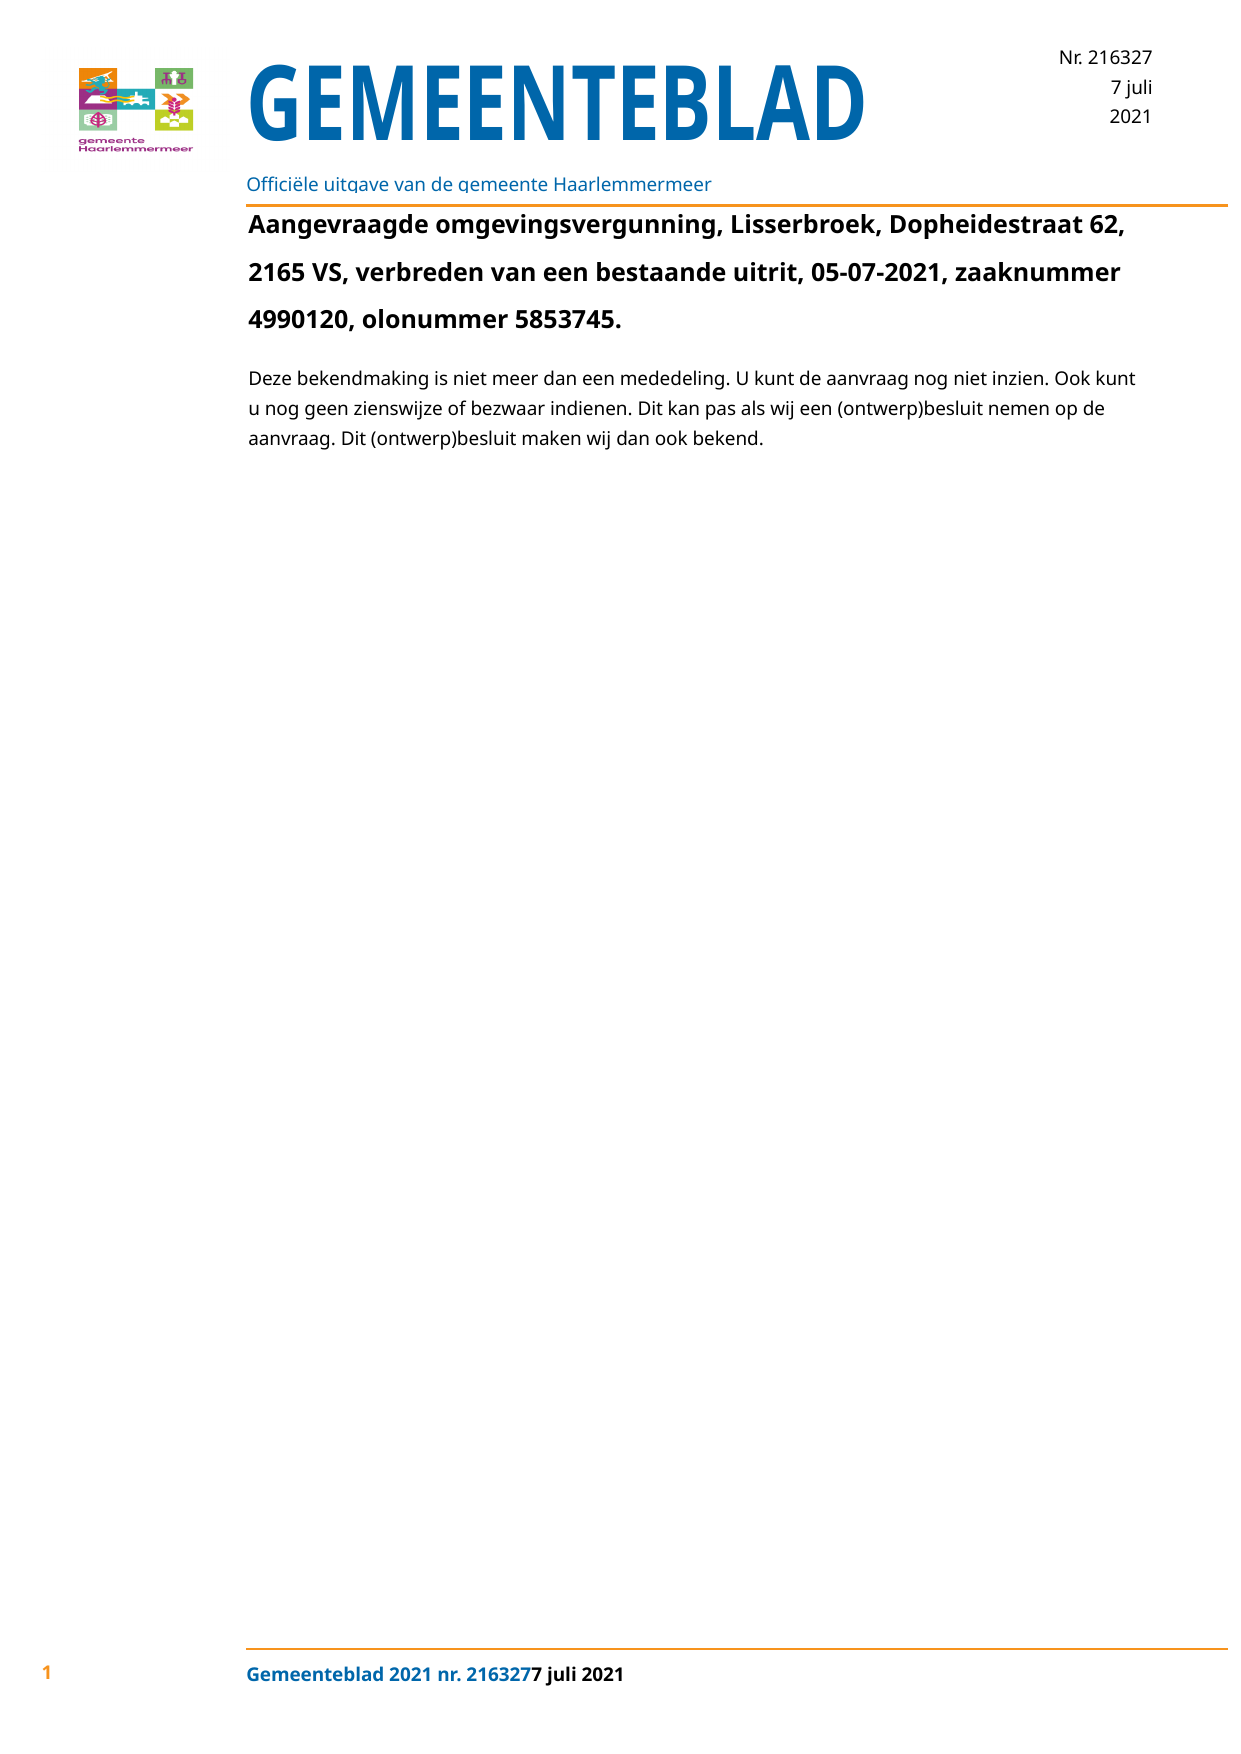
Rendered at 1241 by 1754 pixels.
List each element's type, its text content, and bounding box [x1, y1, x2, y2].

text Deze bekendmaking is niet meer dan een mededeling. U kunt de aanvraag nog niet inzien. Ook kunt u nog geen zienswijze of bezwaar indienen. Dit kan pas als wij een (ontwerp)besluit nemen op de aanvraag. Dit (ontwerp)besluit maken wij dan ook bekend. [248, 366, 1152, 450]
text Aangevraagde omgevingsvergunning, Lisserbroek, Dopheidestraat 62, 2165 VS, verbreden van een bestaande uitrit, 05-07-2021, zaaknummer 4990120, olonummer 5853745. [248, 207, 1152, 336]
picture [41, 47, 231, 172]
